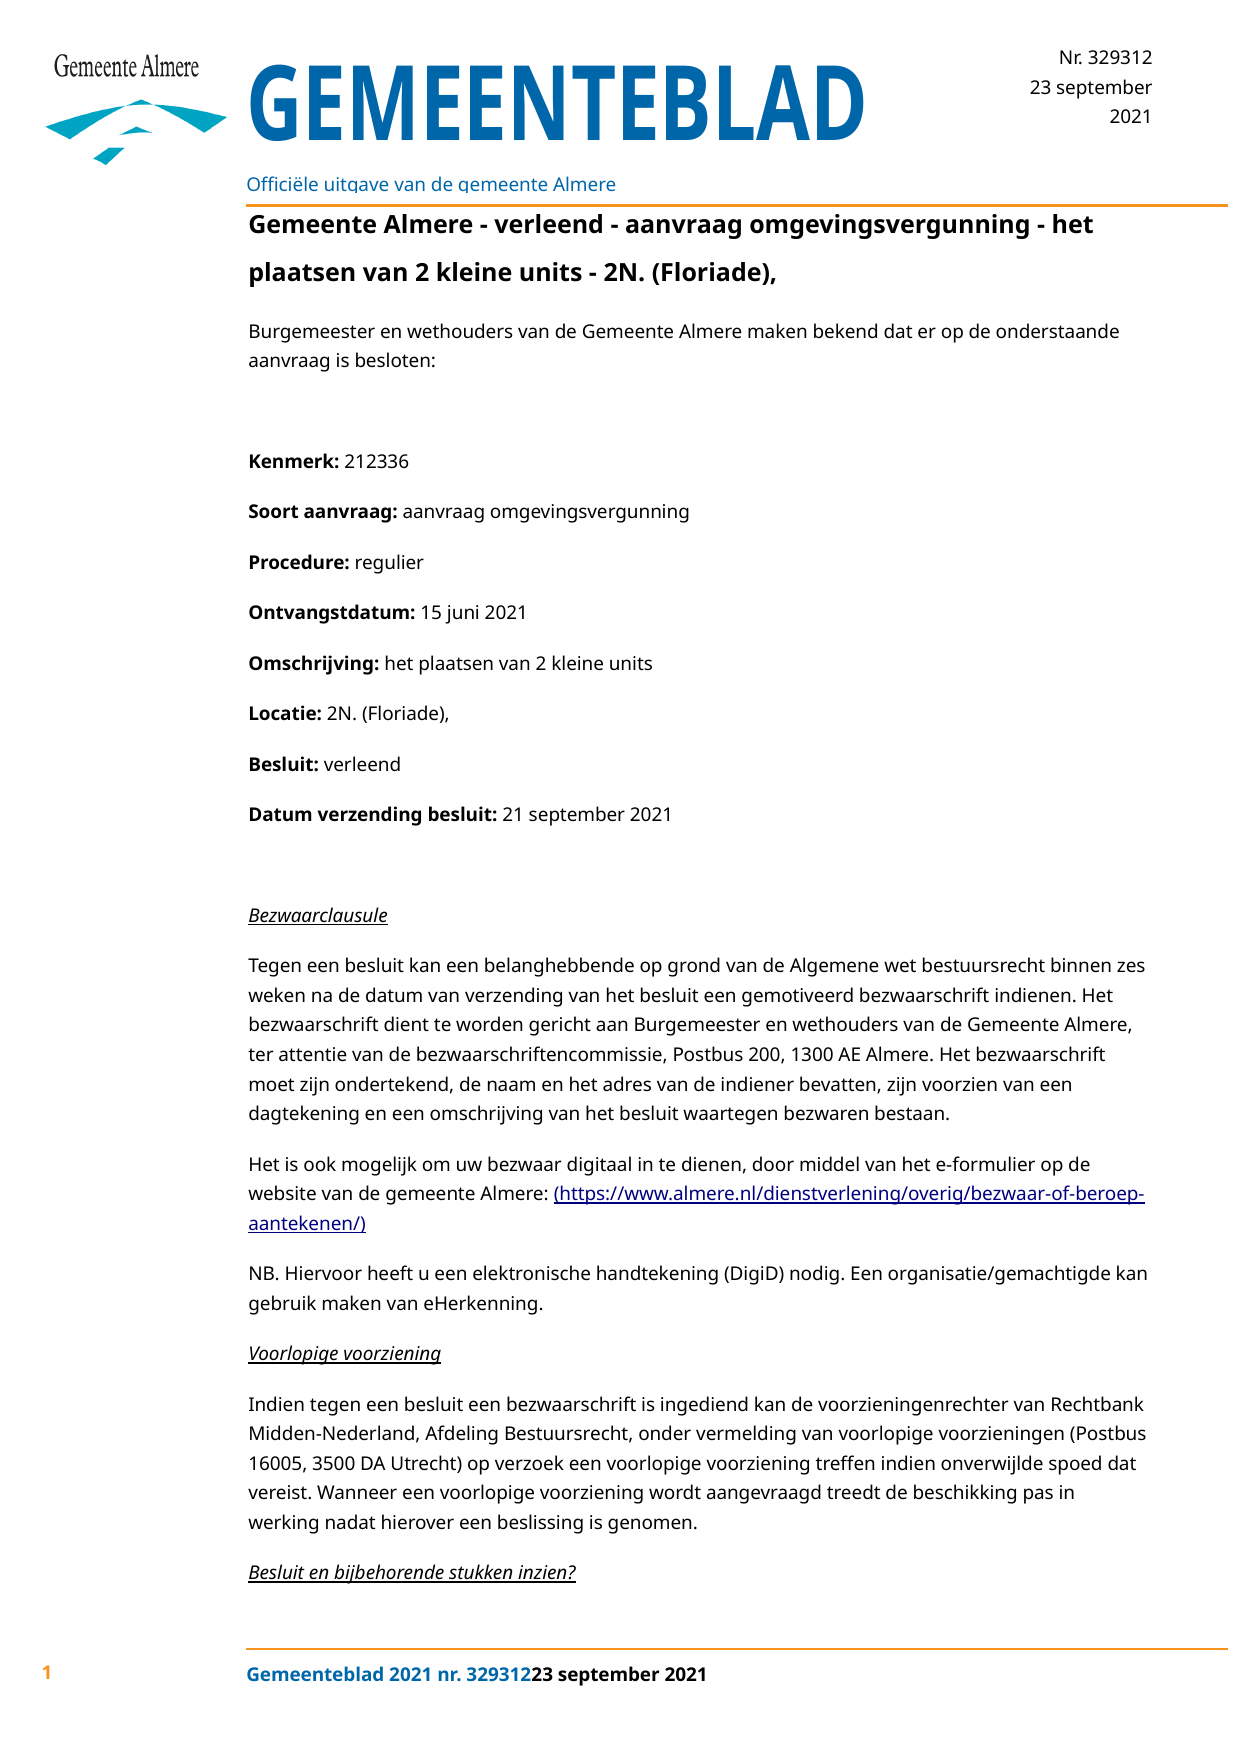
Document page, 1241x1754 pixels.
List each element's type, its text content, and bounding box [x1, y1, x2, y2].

text Kenmerk: 212336 [248, 448, 1152, 474]
text NB. Hiervoor heeft u een elektronische handtekening (DigiD) nodig. Een organisatie/gemachtigde kan gebruik maken van eHerkenning. [248, 1260, 1152, 1316]
text Burgemeester en wethouders van de Gemeente Almere maken bekend dat er op de onderstaande aanvraag is besloten: [248, 318, 1152, 373]
text Ontvangstdatum: 15 juni 2021 [248, 599, 1152, 625]
text Locatie: 2N. (Floriade), [248, 700, 1152, 726]
picture [41, 47, 231, 172]
text Omschrijving: het plaatsen van 2 kleine units [248, 650, 1152, 676]
text Voorlopige voorziening [248, 1340, 1152, 1366]
text Bezwaarclausule [248, 902, 1152, 928]
text Soort aanvraag: aanvraag omgevingsvergunning [248, 499, 1152, 524]
text Procedure: regulier [248, 549, 1152, 575]
text Datum verzending besluit: 21 september 2021 [248, 801, 1152, 827]
text Indien tegen een besluit een bezwaarschrift is ingediend kan de voorzieningenrechter van Rechtbank Midden-Nederland, Afdeling Bestuursrecht, onder vermelding van voorlopige voorzieningen (Postbus 16005, 3500 DA Utrecht) op verzoek een voorlopige voorziening treffen indien onverwijlde spoed dat vereist. Wanneer een voorlopige voorziening wordt aangevraagd treedt de beschikking pas in werking nadat hierover een beslissing is genomen. [248, 1391, 1152, 1535]
text Gemeente Almere - verleend - aanvraag omgevingsvergunning - het plaatsen van 2 kleine units - 2N. (Floriade), [248, 207, 1152, 288]
text Tegen een besluit kan een belanghebbende op grond van de Algemene wet bestuursrecht binnen zes weken na de datum van verzending van het besluit een gemotiveerd bezwaarschrift indienen. Het bezwaarschrift dient te worden gericht aan Burgemeester en wethouders van de Gemeente Almere, ter attentie van de bezwaarschriftencommissie, Postbus 200, 1300 AE Almere. Het bezwaarschrift moet zijn ondertekend, de naam en het adres van de indiener bevatten, zijn voorzien van een dagtekening en een omschrijving van het besluit waartegen bezwaren bestaan. [248, 952, 1152, 1126]
text Het is ook mogelijk om uw bezwaar digitaal in te dienen, door middel van het e-formulier op de website van de gemeente Almere: (https://www.almere.nl/dienstverlening/overig/bezwaar-of-beroep-aantekenen/) [248, 1151, 1152, 1236]
text Besluit: verleend [248, 751, 1152, 777]
text Besluit en bijbehorende stukken inzien? [248, 1559, 1152, 1585]
